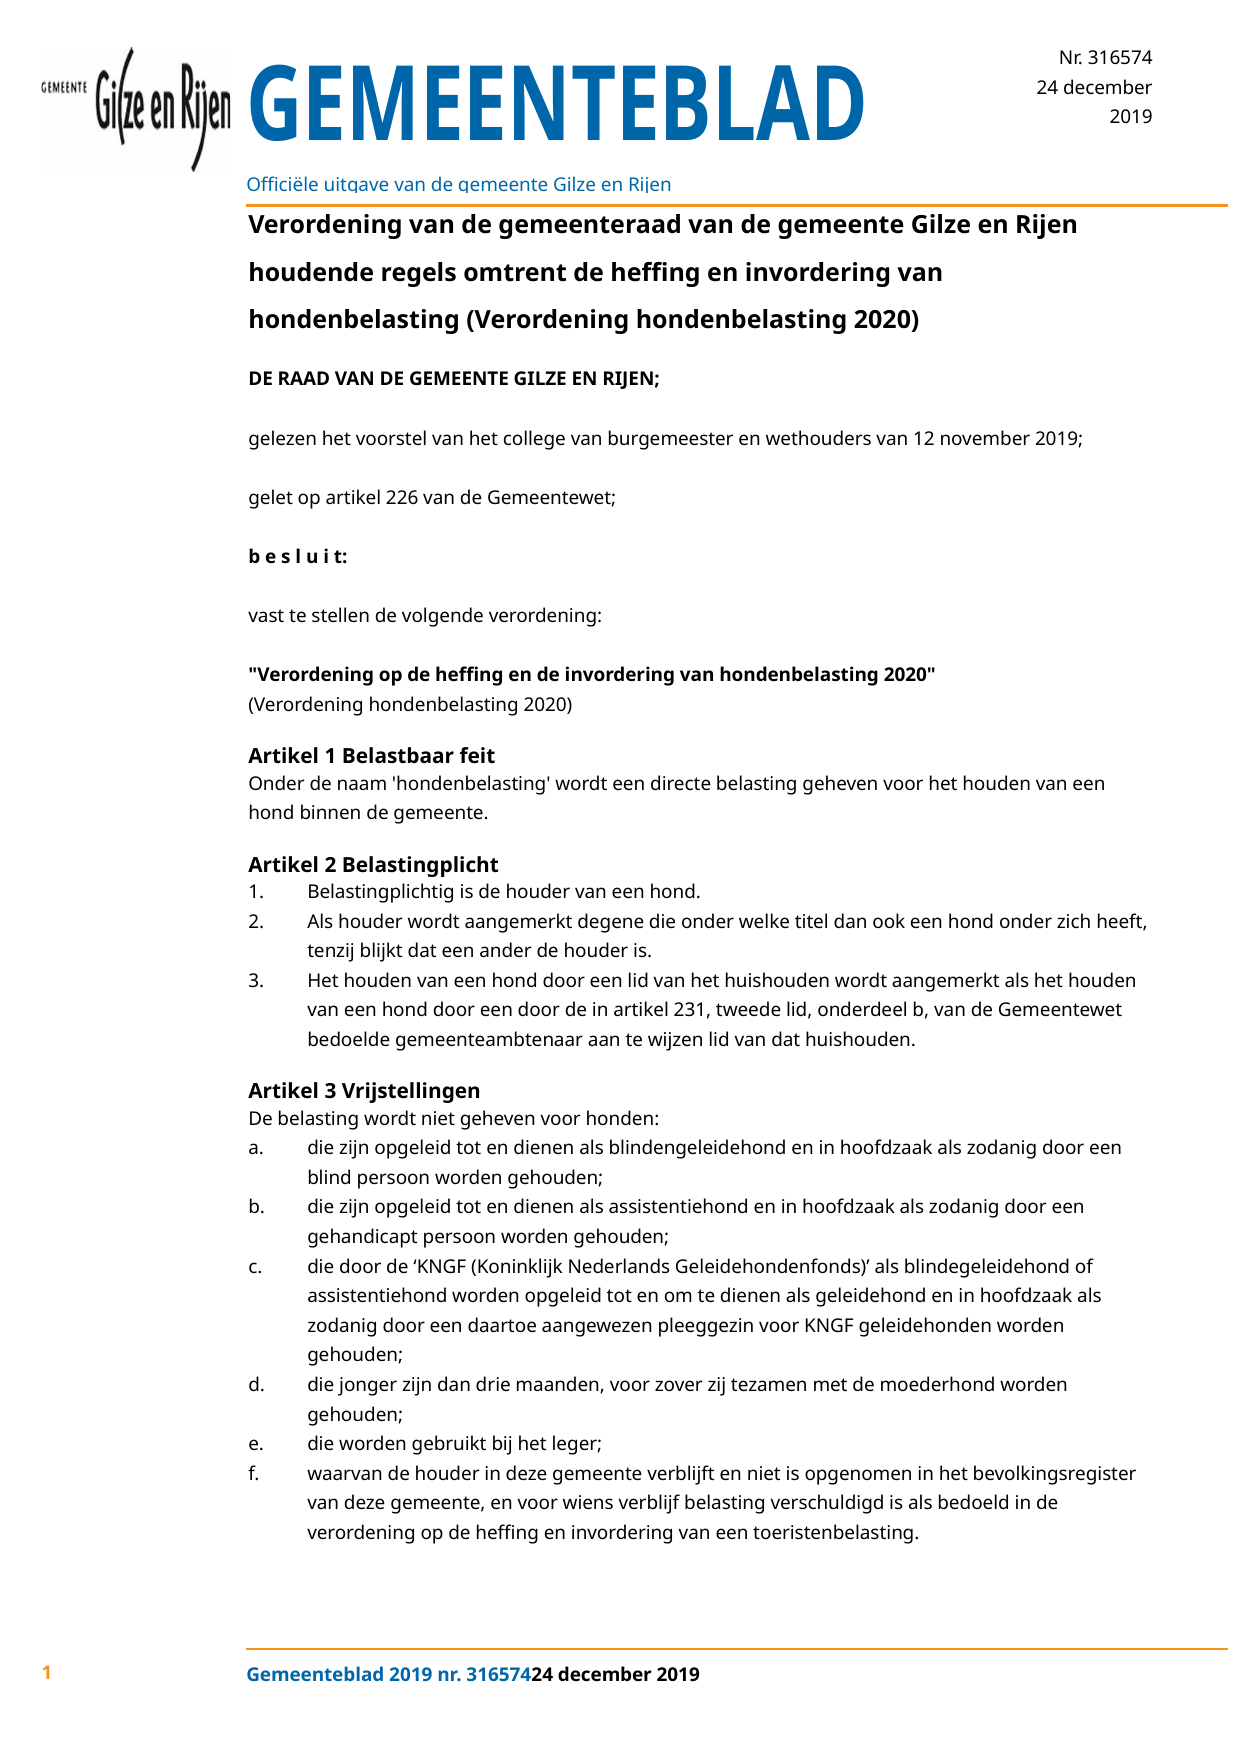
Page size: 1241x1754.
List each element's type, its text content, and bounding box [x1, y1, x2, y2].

list waarvan de houder in deze gemeente verblijft en niet is opgenomen in het bevolkingsregister van deze gemeente, en voor wiens verblijf belasting verschuldigd is als bedoeld in de verordening op de heffing en invordering van een toeristenbelasting. [248, 1460, 1152, 1545]
text gelet op artikel 226 van de Gemeentewet; [248, 484, 1152, 509]
text (Verordening hondenbelasting 2020) [248, 691, 1152, 717]
list die door de ‘KNGF (Koninklijk Nederlands Geleidehondenfonds)’ als blindegeleidehond of assistentiehond worden opgeleid tot en om te dienen als geleidehond en in hoofdzaak als zodanig door een daartoe aangewezen pleeggezin voor KNGF geleidehonden worden gehouden; [248, 1253, 1152, 1367]
list die worden gebruikt bij het leger; [248, 1430, 1152, 1456]
text Verordening van de gemeenteraad van de gemeente Gilze en Rijen houdende regels omtrent de heffing en invordering van hondenbelasting (Verordening hondenbelasting 2020) [248, 207, 1152, 336]
list die zijn opgeleid tot en dienen als assistentiehond en in hoofdzaak als zodanig door een gehandicapt persoon worden gehouden; [248, 1194, 1152, 1249]
list die zijn opgeleid tot en dienen als blindengeleidehond en in hoofdzaak als zodanig door een blind persoon worden gehouden; [248, 1134, 1152, 1190]
text De belasting wordt niet geheven voor honden: [248, 1105, 1152, 1131]
text vast te stellen de volgende verordening: [248, 602, 1152, 628]
picture [41, 47, 231, 172]
list Belastingplichtig is de houder van een hond. [248, 878, 1152, 904]
text "Verordening op de heffing en de invordering van hondenbelasting 2020" [248, 661, 1152, 687]
text b e s l u i t: [248, 543, 1152, 569]
text Artikel 3 Vrijstellingen [248, 1077, 1152, 1105]
list Als houder wordt aangemerkt degene die onder welke titel dan ook een hond onder zich heeft, tenzij blijkt dat een ander de houder is. [248, 908, 1152, 963]
text gelezen het voorstel van het college van burgemeester en wethouders van 12 november 2019; [248, 425, 1152, 450]
text DE RAAD VAN DE GEMEENTE GILZE EN RIJEN; [248, 366, 1152, 391]
list Het houden van een hond door een lid van het huishouden wordt aangemerkt als het houden van een hond door een door de in artikel 231, tweede lid, onderdeel b, van de Gemeentewet bedoelde gemeenteambtenaar aan te wijzen lid van dat huishouden. [248, 967, 1152, 1052]
text Artikel 1 Belastbaar feit [248, 741, 1152, 770]
text Artikel 2 Belastingplicht [248, 850, 1152, 878]
text Onder de naam 'hondenbelasting' wordt een directe belasting geheven voor het houden van een hond binnen de gemeente. [248, 770, 1152, 825]
list die jonger zijn dan drie maanden, voor zover zij tezamen met de moederhond worden gehouden; [248, 1371, 1152, 1427]
